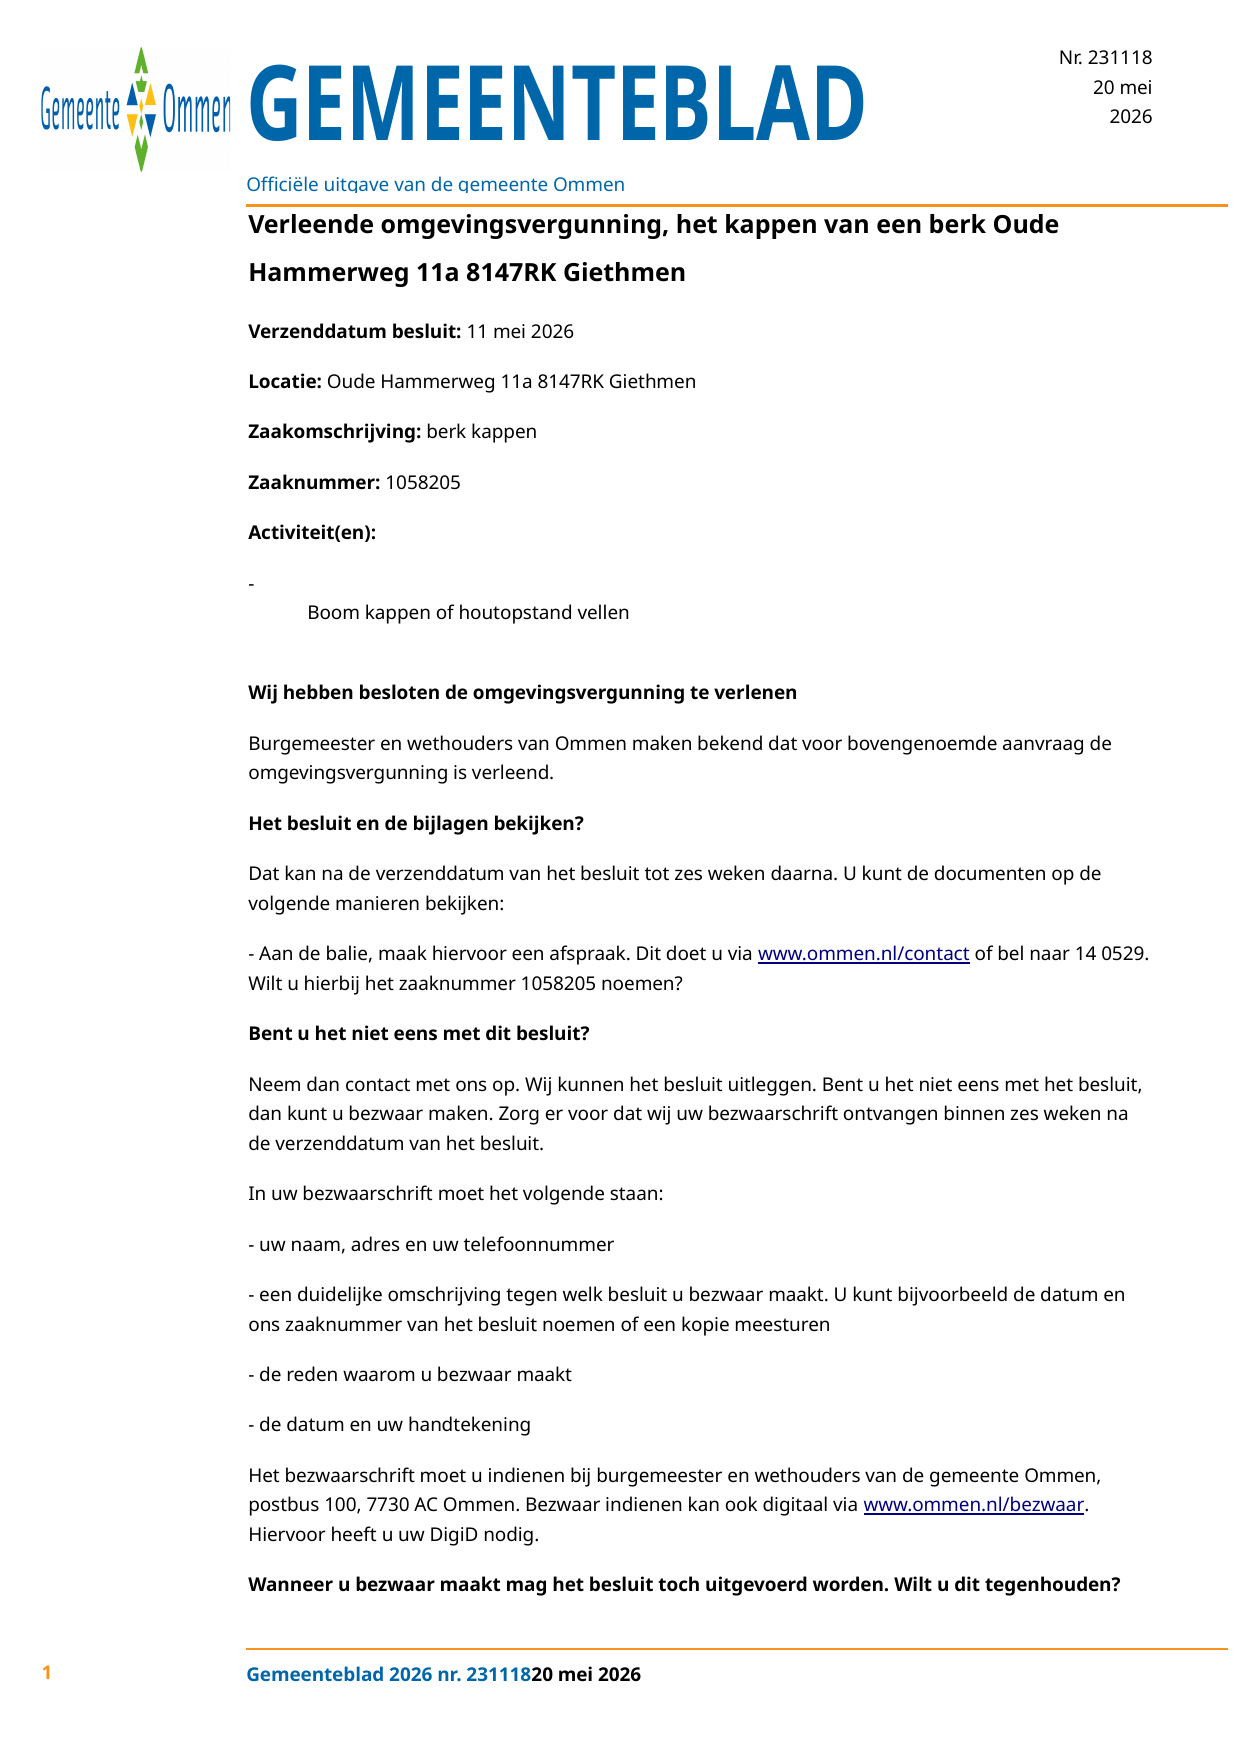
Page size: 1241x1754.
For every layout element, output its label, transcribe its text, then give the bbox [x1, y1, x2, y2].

text Neem dan contact met ons op. Wij kunnen het besluit uitleggen. Bent u het niet eens met het besluit, dan kunt u bezwaar maken. Zorg er voor dat wij uw bezwaarschrift ontvangen binnen zes weken na de verzenddatum van het besluit. [248, 1071, 1152, 1156]
text Het bezwaarschrift moet u indienen bij burgemeester en wethouders van de gemeente Ommen, postbus 100, 7730 AC Ommen. Bezwaar indienen kan ook digitaal via www.ommen.nl/bezwaar. Hiervoor heeft u uw DigiD nodig. [248, 1462, 1152, 1547]
text - de reden waarom u bezwaar maakt [248, 1361, 1152, 1387]
list Boom kappen of houtopstand vellen [248, 599, 1152, 625]
text Locatie: Oude Hammerweg 11a 8147RK Giethmen [248, 368, 1152, 394]
text Verleende omgevingsvergunning, het kappen van een berk Oude Hammerweg 11a 8147RK Giethmen [248, 207, 1152, 288]
text Dat kan na de verzenddatum van het besluit tot zes weken daarna. U kunt de documenten op de volgende manieren bekijken: [248, 860, 1152, 916]
text Verzenddatum besluit: 11 mei 2026 [248, 318, 1152, 344]
text Wij hebben besloten de omgevingsvergunning te verlenen [248, 679, 1152, 705]
text Burgemeester en wethouders van Ommen maken bekend dat voor bovengenoemde aanvraag de omgevingsvergunning is verleend. [248, 730, 1152, 785]
text - een duidelijke omschrijving tegen welk besluit u bezwaar maakt. U kunt bijvoorbeeld de datum en ons zaaknummer van het besluit noemen of een kopie meesturen [248, 1281, 1152, 1337]
text In uw bezwaarschrift moet het volgende staan: [248, 1180, 1152, 1206]
text Activiteit(en): [248, 519, 1152, 545]
text - uw naam, adres en uw telefoonnummer [248, 1231, 1152, 1257]
text - de datum en uw handtekening [248, 1412, 1152, 1437]
text Zaaknummer: 1058205 [248, 469, 1152, 495]
text Zaakomschrijving: berk kappen [248, 419, 1152, 444]
text Bent u het niet eens met dit besluit? [248, 1020, 1152, 1046]
picture [41, 47, 231, 172]
text Het besluit en de bijlagen bekijken? [248, 810, 1152, 836]
text Wanneer u bezwaar maakt mag het besluit toch uitgevoerd worden. Wilt u dit tegenhouden? [248, 1572, 1152, 1597]
text - Aan de balie, maak hiervoor een afspraak. Dit doet u via www.ommen.nl/contact of bel naar 14 0529. Wilt u hierbij het zaaknummer 1058205 noemen? [248, 940, 1152, 996]
